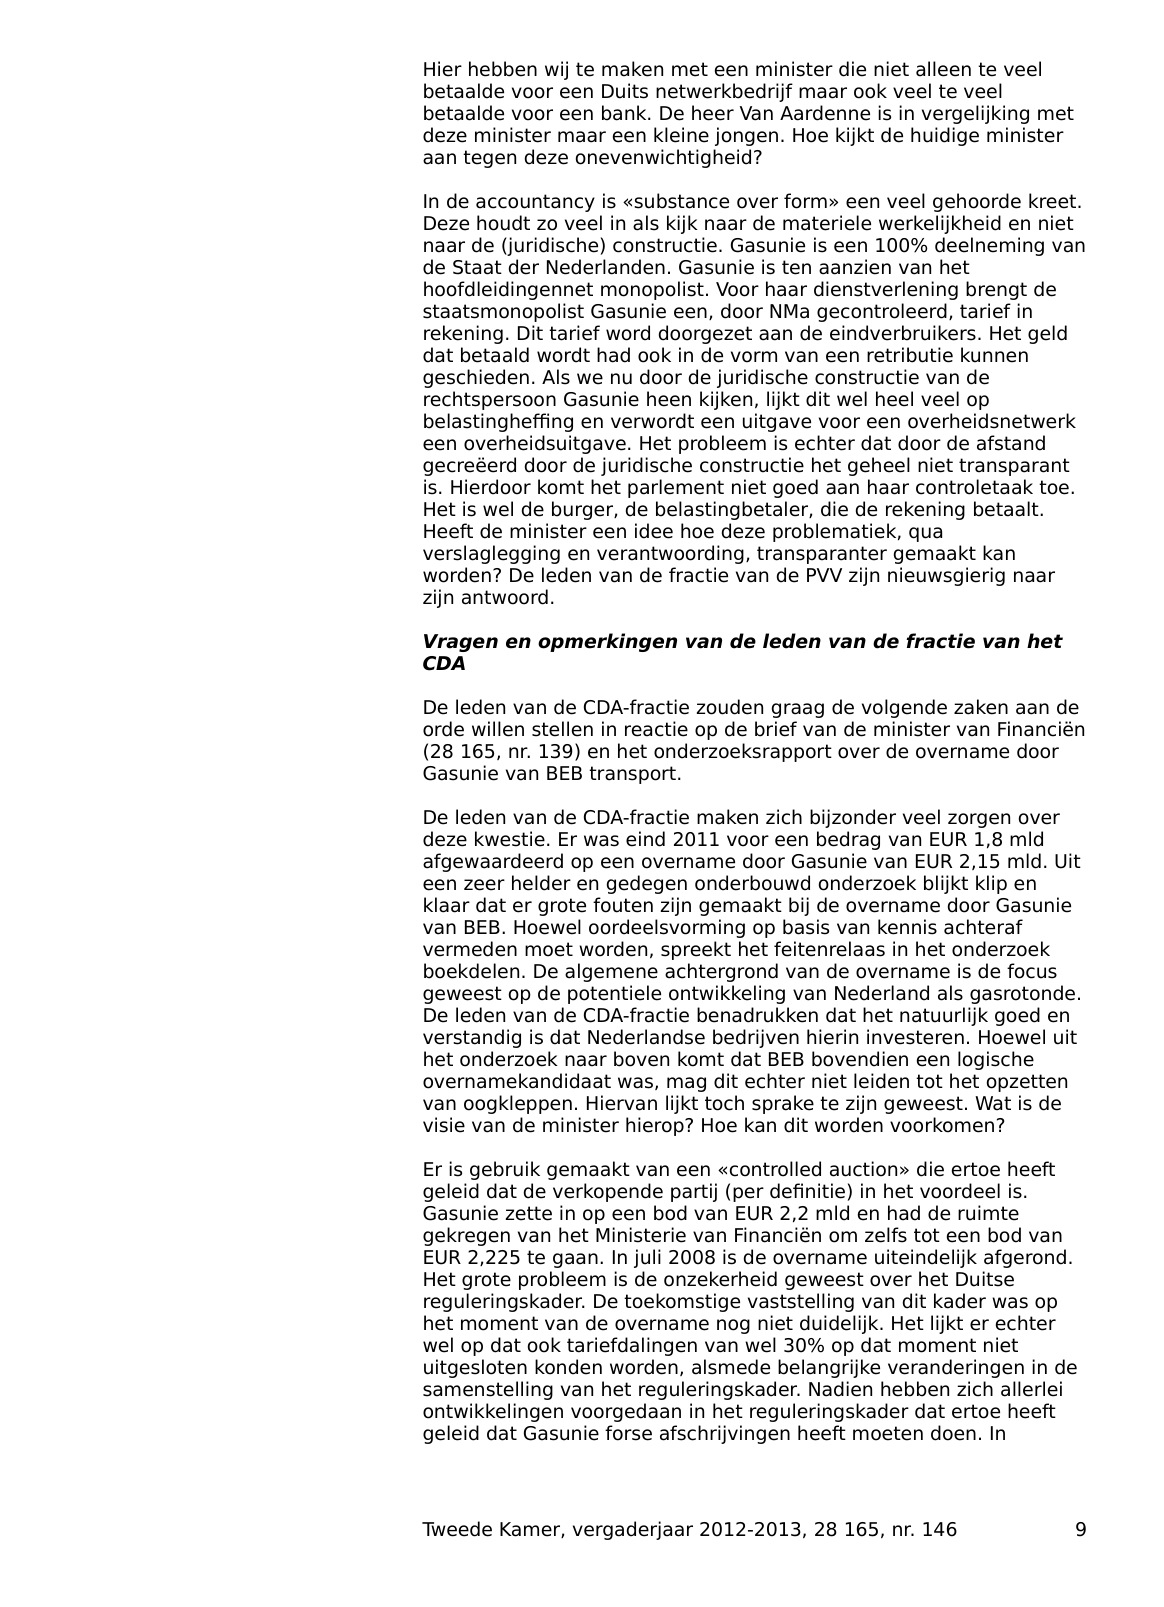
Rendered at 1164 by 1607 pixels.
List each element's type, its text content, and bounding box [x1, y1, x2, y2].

text Heeft de minister een idee hoe deze problematiek, qua verslaglegging en verantwoording, transparanter gemaakt kan worden? De leden van de fractie van de PVV zijn nieuwsgierig naar zijn antwoord. [422, 521, 1087, 609]
subtitle Vragen en opmerkingen van de leden van de fractie van het CDA [422, 631, 1087, 675]
text In de accountancy is «substance over form» een veel gehoorde kreet. Deze houdt zo veel in als kijk naar de materiele werkelijkheid en niet naar de (juridische) constructie. Gasunie is een 100% deelneming van de Staat der Nederlanden. Gasunie is ten aanzien van het hoofdleidingennet monopolist. Voor haar dienstverlening brengt de staatsmonopolist Gasunie een, door NMa gecontroleerd, tarief in rekening. Dit tarief word doorgezet aan de eindverbruikers. Het geld dat betaald wordt had ook in de vorm van een retributie kunnen geschieden. Als we nu door de juridische constructie van de rechtspersoon Gasunie heen kijken, lijkt dit wel heel veel op belastingheffing en verwordt een uitgave voor een overheidsnetwerk een overheidsuitgave. Het probleem is echter dat door de afstand gecreëerd door de juridische constructie het geheel niet transparant is. Hierdoor komt het parlement niet goed aan haar controletaak toe. Het is wel de burger, de belastingbetaler, die de rekening betaalt. [422, 191, 1087, 521]
text Hier hebben wij te maken met een minister die niet alleen te veel betaalde voor een Duits netwerkbedrijf maar ook veel te veel betaalde voor een bank. De heer Van Aardenne is in vergelijking met deze minister maar een kleine jongen. Hoe kijkt de huidige minister aan tegen deze onevenwichtigheid? [422, 59, 1087, 169]
text De leden van de CDA-fractie maken zich bijzonder veel zorgen over deze kwestie. Er was eind 2011 voor een bedrag van EUR 1,8 mld afgewaardeerd op een overname door Gasunie van EUR 2,15 mld. Uit een zeer helder en gedegen onderbouwd onderzoek blijkt klip en klaar dat er grote fouten zijn gemaakt bij de overname door Gasunie van BEB. Hoewel oordeelsvorming op basis van kennis achteraf vermeden moet worden, spreekt het feitenrelaas in het onderzoek boekdelen. De algemene achtergrond van de overname is de focus geweest op de potentiele ontwikkeling van Nederland als gasrotonde. De leden van de CDA-fractie benadrukken dat het natuurlijk goed en verstandig is dat Nederlandse bedrijven hierin investeren. Hoewel uit het onderzoek naar boven komt dat BEB bovendien een logische overnamekandidaat was, mag dit echter niet leiden tot het opzetten van oogkleppen. Hiervan lijkt toch sprake te zijn geweest. Wat is de visie van de minister hierop? Hoe kan dit worden voorkomen? [422, 807, 1087, 1137]
text De leden van de CDA-fractie zouden graag de volgende zaken aan de orde willen stellen in reactie op de brief van de minister van Financiën (28 165, nr. 139) en het onderzoeksrapport over de overname door Gasunie van BEB transport. [422, 697, 1087, 785]
text Er is gebruik gemaakt van een «controlled auction» die ertoe heeft geleid dat de verkopende partij (per definitie) in het voordeel is. Gasunie zette in op een bod van EUR 2,2 mld en had de ruimte gekregen van het Ministerie van Financiën om zelfs tot een bod van EUR 2,225 te gaan. In juli 2008 is de overname uiteindelijk afgerond. Het grote probleem is de onzekerheid geweest over het Duitse reguleringskader. De toekomstige vaststelling van dit kader was op het moment van de overname nog niet duidelijk. Het lijkt er echter wel op dat ook tariefdalingen van wel 30% op dat moment niet uitgesloten konden worden, alsmede belangrijke veranderingen in de samenstelling van het reguleringskader. Nadien hebben zich allerlei ontwikkelingen voorgedaan in het reguleringskader dat ertoe heeft geleid dat Gasunie forse afschrijvingen heeft moeten doen. In [422, 1159, 1087, 1445]
